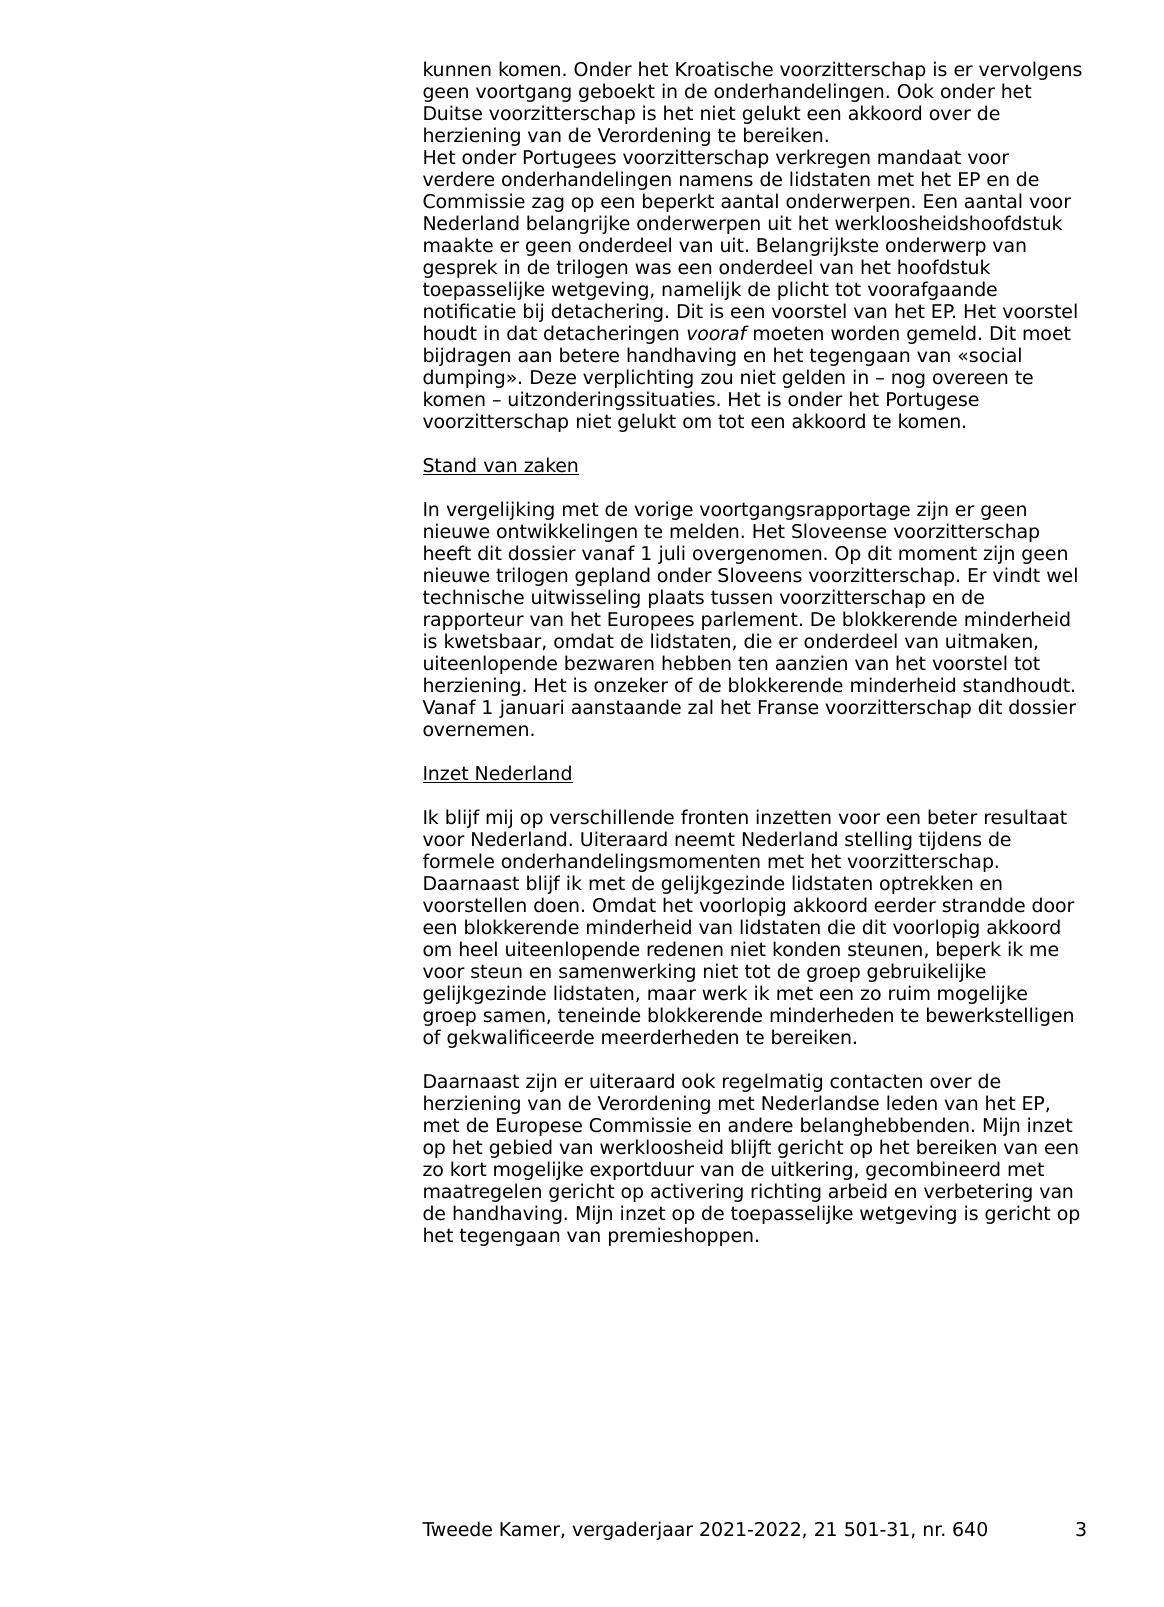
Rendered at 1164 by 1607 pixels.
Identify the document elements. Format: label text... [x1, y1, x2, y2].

text kunnen komen. Onder het Kroatische voorzitterschap is er vervolgens geen voortgang geboekt in de onderhandelingen. Ook onder het Duitse voorzitterschap is het niet gelukt een akkoord over de herziening van de Verordening te bereiken. [422, 59, 1087, 147]
text Daarnaast zijn er uiteraard ook regelmatig contacten over de herziening van de Verordening met Nederlandse leden van het EP, met de Europese Commissie en andere belanghebbenden. Mijn inzet op het gebied van werkloosheid blijft gericht op het bereiken van een zo kort mogelijke exportduur van de uitkering, gecombineerd met maatregelen gericht op activering richting arbeid en verbetering van de handhaving. Mijn inzet op de toepasselijke wetgeving is gericht op het tegengaan van premieshoppen. [422, 1071, 1087, 1247]
text In vergelijking met de vorige voortgangsrapportage zijn er geen nieuwe ontwikkelingen te melden. Het Sloveense voorzitterschap heeft dit dossier vanaf 1 juli overgenomen. Op dit moment zijn geen nieuwe trilogen gepland onder Sloveens voorzitterschap. Er vindt wel technische uitwisseling plaats tussen voorzitterschap en de rapporteur van het Europees parlement. De blokkerende minderheid is kwetsbaar, omdat de lidstaten, die er onderdeel van uitmaken, uiteenlopende bezwaren hebben ten aanzien van het voorstel tot herziening. Het is onzeker of de blokkerende minderheid standhoudt. Vanaf 1 januari aanstaande zal het Franse voorzitterschap dit dossier overnemen. [422, 499, 1087, 741]
text Het onder Portugees voorzitterschap verkregen mandaat voor verdere onderhandelingen namens de lidstaten met het EP en de Commissie zag op een beperkt aantal onderwerpen. Een aantal voor Nederland belangrijke onderwerpen uit het werkloosheidshoofdstuk maakte er geen onderdeel van uit. Belangrijkste onderwerp van gesprek in de trilogen was een onderdeel van het hoofdstuk toepasselijke wetgeving, namelijk de plicht tot voorafgaande notificatie bij detachering. Dit is een voorstel van het EP. Het voorstel houdt in dat detacheringen vooraf moeten worden gemeld. Dit moet bijdragen aan betere handhaving en het tegengaan van «social dumping». Deze verplichting zou niet gelden in – nog overeen te komen – uitzonderingssituaties. Het is onder het Portugese voorzitterschap niet gelukt om tot een akkoord te komen. [422, 147, 1087, 433]
text Ik blijf mij op verschillende fronten inzetten voor een beter resultaat voor Nederland. Uiteraard neemt Nederland stelling tijdens de formele onderhandelingsmomenten met het voorzitterschap. Daarnaast blijf ik met de gelijkgezinde lidstaten optrekken en voorstellen doen. Omdat het voorlopig akkoord eerder strandde door een blokkerende minderheid van lidstaten die dit voorlopig akkoord om heel uiteenlopende redenen niet konden steunen, beperk ik me voor steun en samenwerking niet tot de groep gebruikelijke gelijkgezinde lidstaten, maar werk ik met een zo ruim mogelijke groep samen, teneinde blokkerende minderheden te bewerkstelligen of gekwalificeerde meerderheden te bereiken. [422, 807, 1087, 1049]
subtitle Inzet Nederland [422, 763, 1087, 785]
subtitle Stand van zaken [422, 455, 1087, 477]
